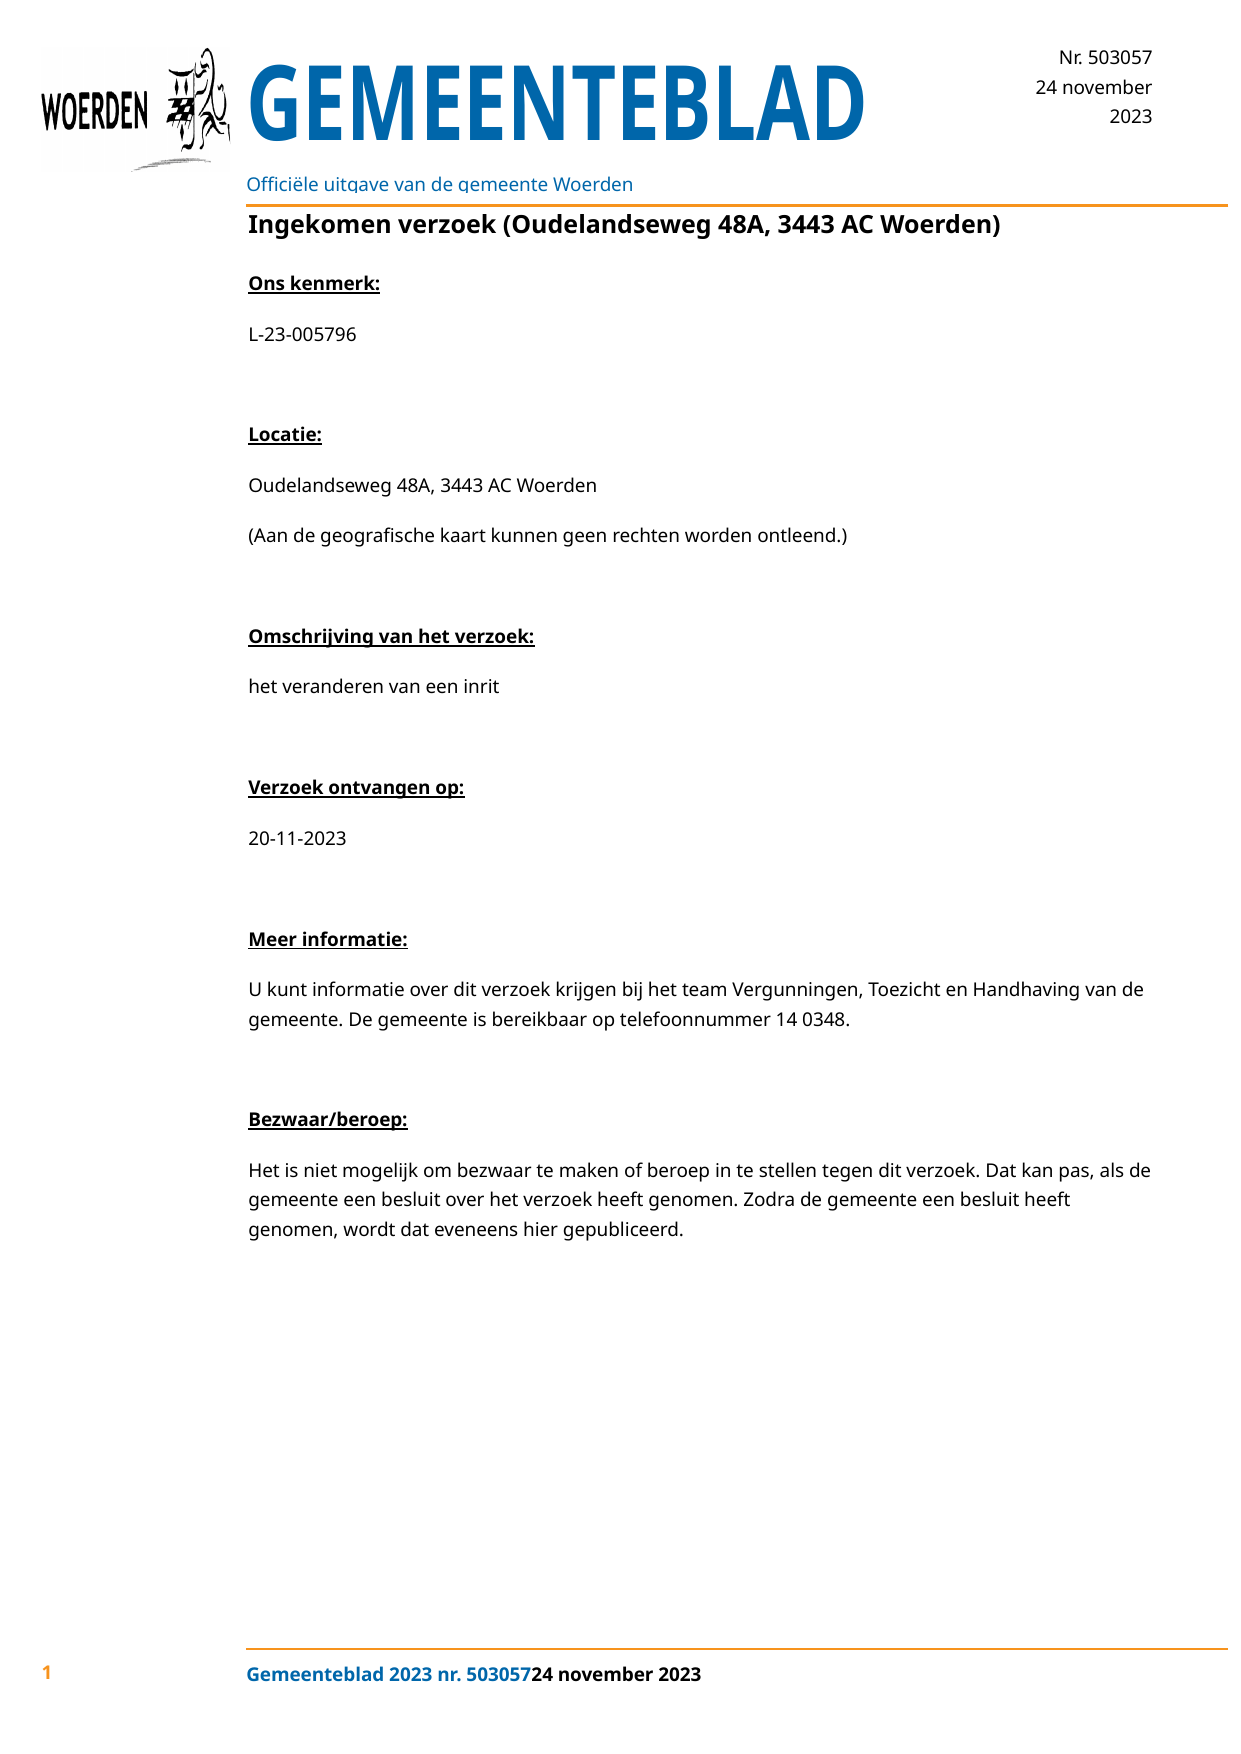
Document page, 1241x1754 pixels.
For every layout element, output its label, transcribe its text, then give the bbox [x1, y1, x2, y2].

text 20-11-2023 [248, 825, 1152, 851]
text Omschrijving van het verzoek: [248, 623, 1152, 649]
text U kunt informatie over dit verzoek krijgen bij het team Vergunningen, Toezicht en Handhaving van de gemeente. De gemeente is bereikbaar op telefoonnummer 14 0348. [248, 976, 1152, 1031]
text Oudelandseweg 48A, 3443 AC Woerden [248, 472, 1152, 498]
text Bezwaar/beroep: [248, 1107, 1152, 1132]
text Verzoek ontvangen op: [248, 774, 1152, 800]
text Ons kenmerk: [248, 270, 1152, 296]
text Het is niet mogelijk om bezwaar te maken of beroep in te stellen tegen dit verzoek. Dat kan pas, als de gemeente een besluit over het verzoek heeft genomen. Zodra de gemeente een besluit heeft genomen, wordt dat eveneens hier gepubliceerd. [248, 1157, 1152, 1242]
text Meer informatie: [248, 926, 1152, 951]
text L-23-005796 [248, 321, 1152, 346]
text Ingekomen verzoek (Oudelandseweg 48A, 3443 AC Woerden) [248, 207, 1152, 241]
text (Aan de geografische kaart kunnen geen rechten worden ontleend.) [248, 522, 1152, 548]
text het veranderen van een inrit [248, 674, 1152, 699]
picture [41, 47, 231, 172]
text Locatie: [248, 422, 1152, 447]
